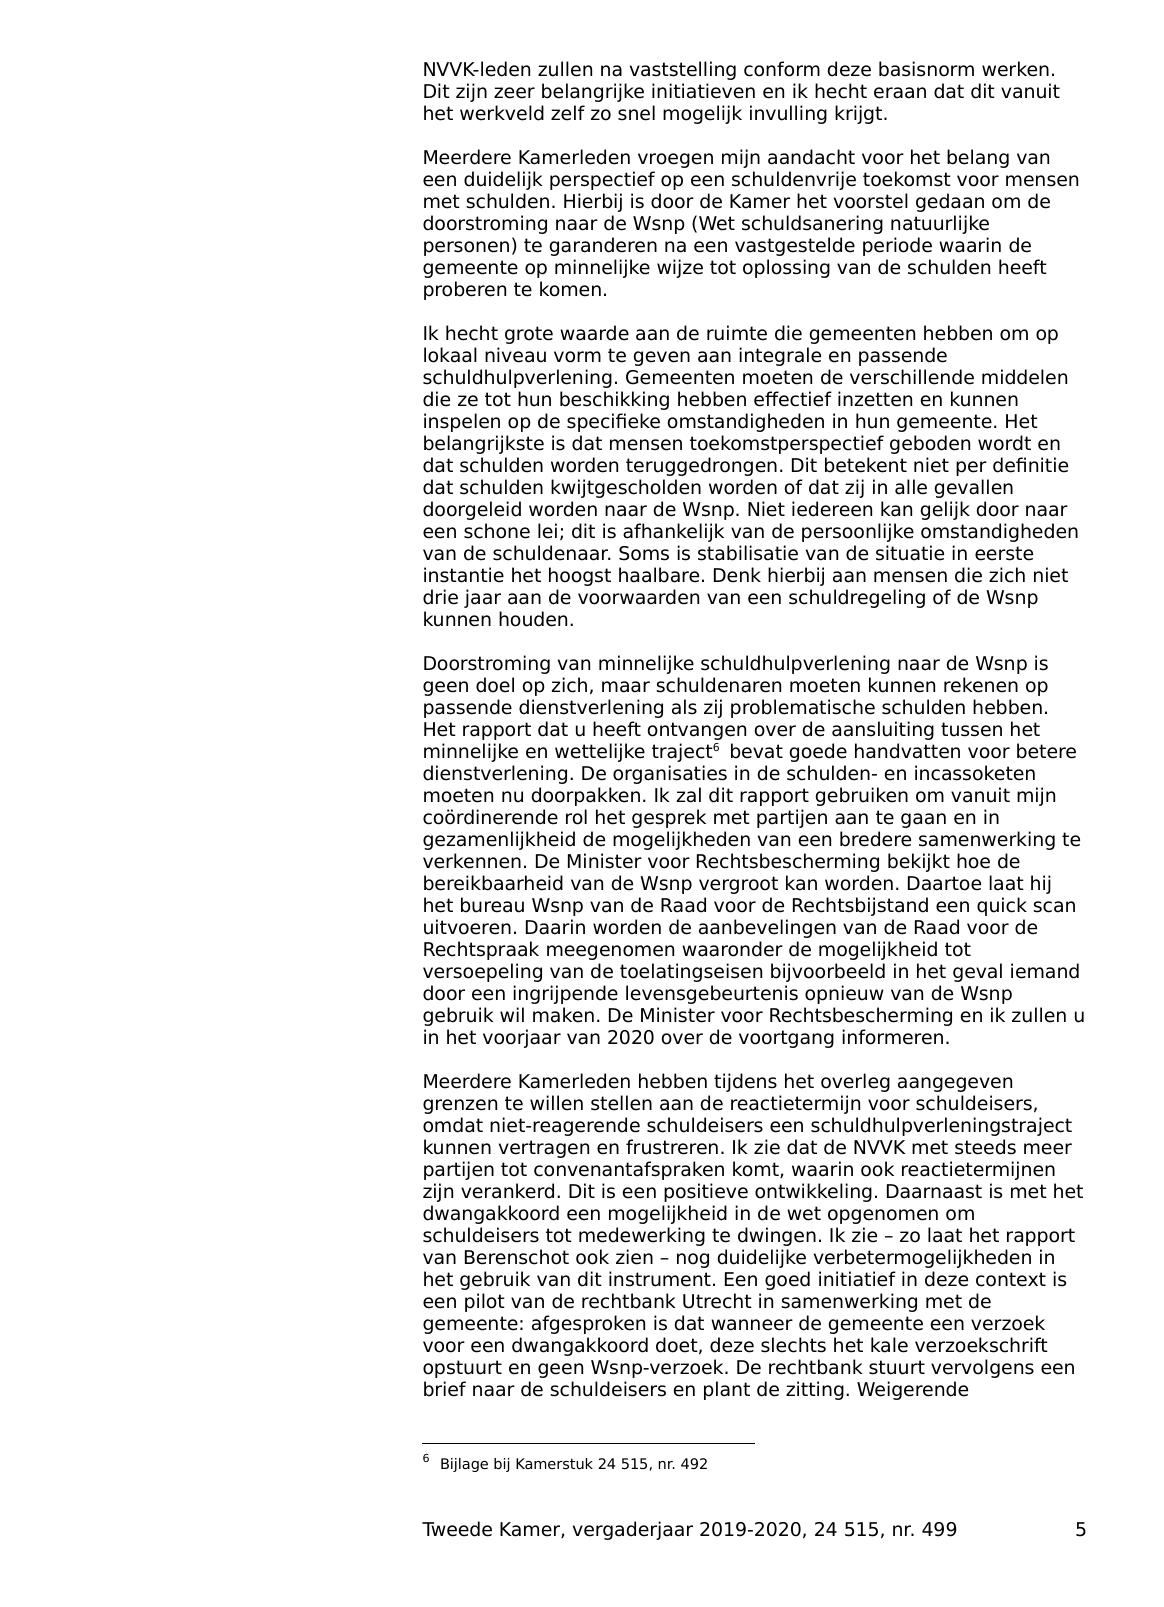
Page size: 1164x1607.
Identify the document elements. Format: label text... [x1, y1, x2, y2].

text Doorstroming van minnelijke schuldhulpverlening naar de Wsnp is geen doel op zich, maar schuldenaren moeten kunnen rekenen op passende dienstverlening als zij problematische schulden hebben. Het rapport dat u heeft ontvangen over de aansluiting tussen het minnelijke en wettelijke traject bevat goede handvatten voor betere dienstverlening. De organisaties in de schulden- en incassoketen moeten nu doorpakken. Ik zal dit rapport gebruiken om vanuit mijn coördinerende rol het gesprek met partijen aan te gaan en in gezamenlijkheid de mogelijkheden van een bredere samenwerking te verkennen. De Minister voor Rechtsbescherming bekijkt hoe de bereikbaarheid van de Wsnp vergroot kan worden. Daartoe laat hij het bureau Wsnp van de Raad voor de Rechtsbijstand een quick scan uitvoeren. Daarin worden de aanbevelingen van de Raad voor de Rechtspraak meegenomen waaronder de mogelijkheid tot versoepeling van de toelatingseisen bijvoorbeeld in het geval iemand door een ingrijpende levensgebeurtenis opnieuw van de Wsnp gebruik wil maken. De Minister voor Rechtsbescherming en ik zullen u in het voorjaar van 2020 over de voortgang informeren. [422, 653, 1087, 1049]
text Bijlage bij Kamerstuk 24 515, nr. 492 [422, 1452, 1087, 1474]
text NVVK-leden zullen na vaststelling conform deze basisnorm werken. Dit zijn zeer belangrijke initiatieven en ik hecht eraan dat dit vanuit het werkveld zelf zo snel mogelijk invulling krijgt. [422, 59, 1087, 125]
text Ik hecht grote waarde aan de ruimte die gemeenten hebben om op lokaal niveau vorm te geven aan integrale en passende schuldhulpverlening. Gemeenten moeten de verschillende middelen die ze tot hun beschikking hebben effectief inzetten en kunnen inspelen op de specifieke omstandigheden in hun gemeente. Het belangrijkste is dat mensen toekomstperspectief geboden wordt en dat schulden worden teruggedrongen. Dit betekent niet per definitie dat schulden kwijtgescholden worden of dat zij in alle gevallen doorgeleid worden naar de Wsnp. Niet iedereen kan gelijk door naar een schone lei; dit is afhankelijk van de persoonlijke omstandigheden van de schuldenaar. Soms is stabilisatie van de situatie in eerste instantie het hoogst haalbare. Denk hierbij aan mensen die zich niet drie jaar aan de voorwaarden van een schuldregeling of de Wsnp kunnen houden. [422, 323, 1087, 631]
text Meerdere Kamerleden vroegen mijn aandacht voor het belang van een duidelijk perspectief op een schuldenvrije toekomst voor mensen met schulden. Hierbij is door de Kamer het voorstel gedaan om de doorstroming naar de Wsnp (Wet schuldsanering natuurlijke personen) te garanderen na een vastgestelde periode waarin de gemeente op minnelijke wijze tot oplossing van de schulden heeft proberen te komen. [422, 147, 1087, 301]
text Meerdere Kamerleden hebben tijdens het overleg aangegeven grenzen te willen stellen aan de reactietermijn voor schuldeisers, omdat niet-reagerende schuldeisers een schuldhulpverleningstraject kunnen vertragen en frustreren. Ik zie dat de NVVK met steeds meer partijen tot convenantafspraken komt, waarin ook reactietermijnen zijn verankerd. Dit is een positieve ontwikkeling. Daarnaast is met het dwangakkoord een mogelijkheid in de wet opgenomen om schuldeisers tot medewerking te dwingen. Ik zie – zo laat het rapport van Berenschot ook zien – nog duidelijke verbetermogelijkheden in het gebruik van dit instrument. Een goed initiatief in deze context is een pilot van de rechtbank Utrecht in samenwerking met de gemeente: afgesproken is dat wanneer de gemeente een verzoek voor een dwangakkoord doet, deze slechts het kale verzoekschrift opstuurt en geen Wsnp-verzoek. De rechtbank stuurt vervolgens een brief naar de schuldeisers en plant de zitting. Weigerende [422, 1071, 1087, 1401]
